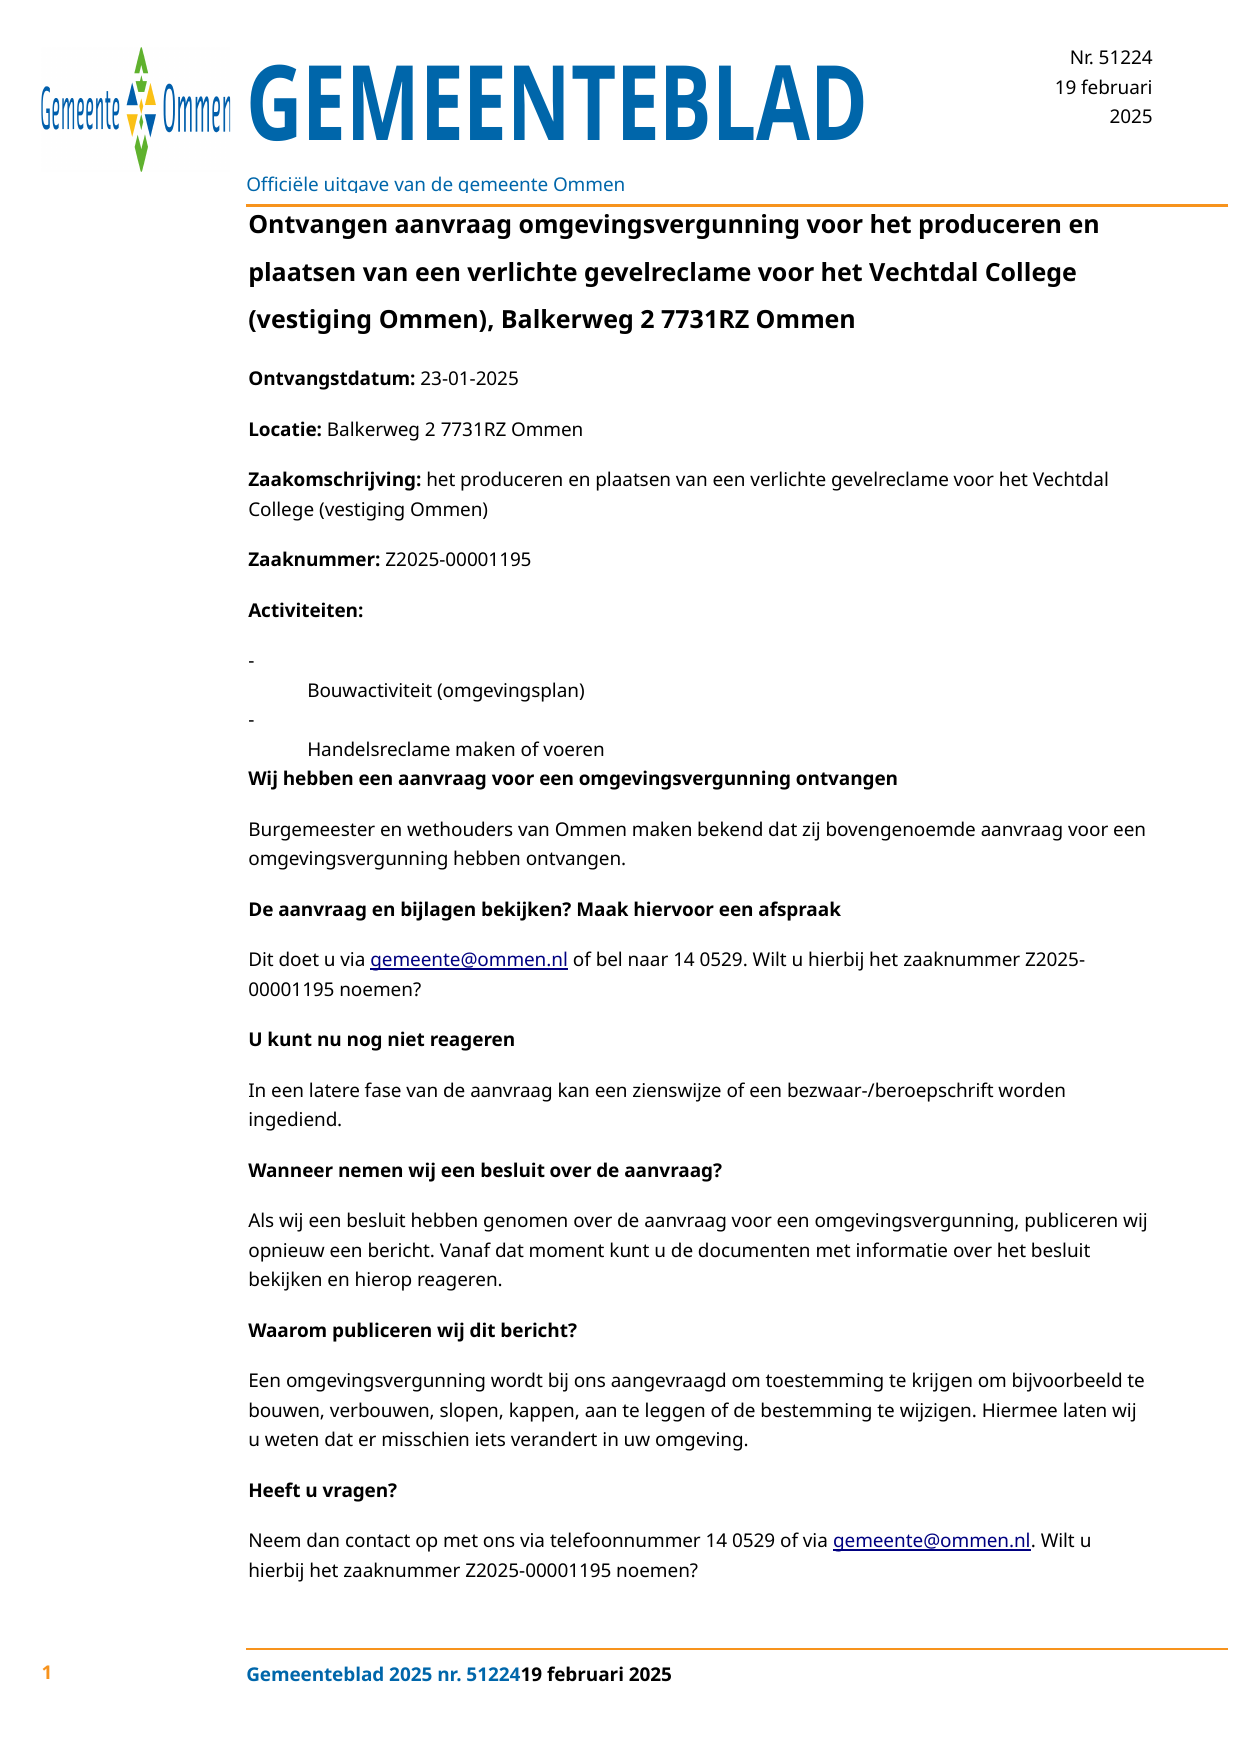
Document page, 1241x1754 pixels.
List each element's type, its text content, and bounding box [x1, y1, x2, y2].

text Wanneer nemen wij een besluit over de aanvraag? [248, 1157, 1152, 1182]
text Locatie: Balkerweg 2 7731RZ Ommen [248, 416, 1152, 442]
text U kunt nu nog niet reageren [248, 1026, 1152, 1052]
text Heeft u vragen? [248, 1477, 1152, 1502]
text Burgemeester en wethouders van Ommen maken bekend dat zij bovengenoemde aanvraag voor een omgevingsvergunning hebben ontvangen. [248, 816, 1152, 871]
text Wij hebben een aanvraag voor een omgevingsvergunning ontvangen [248, 766, 1152, 791]
text Dit doet u via gemeente@ommen.nl of bel naar 14 0529. Wilt u hierbij het zaaknummer Z2025-00001195 noemen? [248, 946, 1152, 1002]
text In een latere fase van de aanvraag kan een zienswijze of een bezwaar-/beroepschrift worden ingediend. [248, 1077, 1152, 1132]
list Handelsreclame maken of voeren [248, 736, 1152, 762]
text Ontvangen aanvraag omgevingsvergunning voor het produceren en plaatsen van een verlichte gevelreclame voor het Vechtdal College (vestiging Ommen), Balkerweg 2 7731RZ Ommen [248, 207, 1152, 336]
text Activiteiten: [248, 597, 1152, 622]
text Ontvangstdatum: 23-01-2025 [248, 366, 1152, 391]
picture [41, 47, 231, 172]
text Neem dan contact op met ons via telefoonnummer 14 0529 of via gemeente@ommen.nl. Wilt u hierbij het zaaknummer Z2025-00001195 noemen? [248, 1527, 1152, 1582]
text Als wij een besluit hebben genomen over de aanvraag voor een omgevingsvergunning, publiceren wij opnieuw een bericht. Vanaf dat moment kunt u de documenten met informatie over het besluit bekijken en hierop reageren. [248, 1207, 1152, 1292]
text Zaaknummer: Z2025-00001195 [248, 546, 1152, 572]
text Een omgevingsvergunning wordt bij ons aangevraagd om toestemming te krijgen om bijvoorbeeld te bouwen, verbouwen, slopen, kappen, aan te leggen of de bestemming te wijzigen. Hiermee laten wij u weten dat er misschien iets verandert in uw omgeving. [248, 1367, 1152, 1452]
list Bouwactiviteit (omgevingsplan) [248, 677, 1152, 702]
text Waarom publiceren wij dit bericht? [248, 1317, 1152, 1342]
text Zaakomschrijving: het produceren en plaatsen van een verlichte gevelreclame voor het Vechtdal College (vestiging Ommen) [248, 466, 1152, 522]
text De aanvraag en bijlagen bekijken? Maak hiervoor een afspraak [248, 896, 1152, 922]
